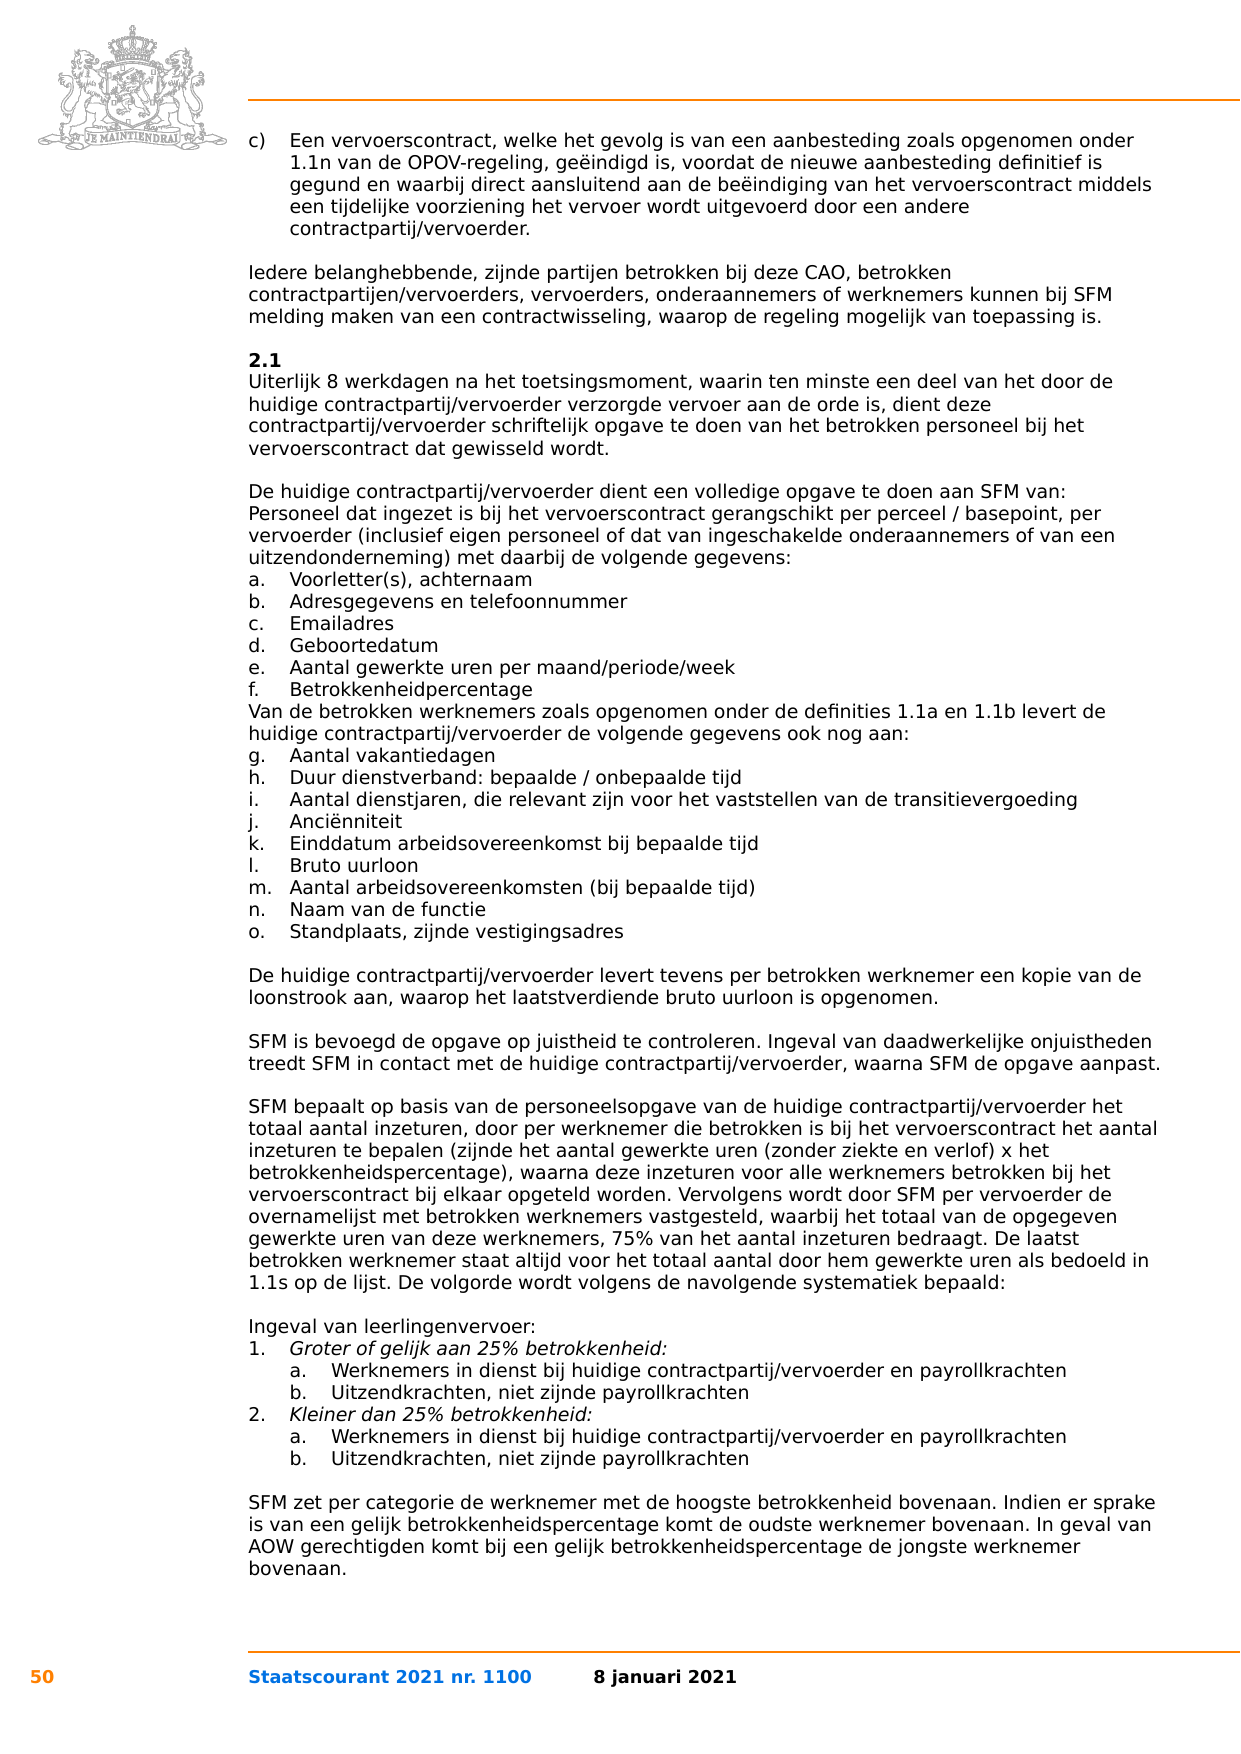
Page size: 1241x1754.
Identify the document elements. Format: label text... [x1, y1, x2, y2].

text a. Werknemers in dienst bij huidige contractpartij/vervoerder en payrollkrachten [289, 1360, 1163, 1382]
text De huidige contractpartij/vervoerder levert tevens per betrokken werknemer een kopie van de loonstrook aan, waarop het laatstverdiende bruto uurloon is opgenomen. [248, 965, 1163, 1009]
text a. Voorletter(s), achternaam [248, 569, 1163, 591]
text Van de betrokken werknemers zoals opgenomen onder de definities 1.1a en 1.1b levert de huidige contractpartij/vervoerder de volgende gegevens ook nog aan: [248, 701, 1163, 745]
text c) Een vervoerscontract, welke het gevolg is van een aanbesteding zoals opgenomen onder 1.1n van de OPOV-regeling, geëindigd is, voordat de nieuwe aanbesteding definitief is gegund en waarbij direct aansluitend aan de beëindiging van het vervoerscontract middels een tijdelijke voorziening het vervoer wordt uitgevoerd door een andere contractpartij/vervoerder. [248, 130, 1163, 240]
text SFM zet per categorie de werknemer met de hoogste betrokkenheid bovenaan. Indien er sprake is van een gelijk betrokkenheidspercentage komt de oudste werknemer bovenaan. In geval van AOW gerechtigden komt bij een gelijk betrokkenheidspercentage de jongste werknemer bovenaan. [248, 1492, 1163, 1580]
text Ingeval van leerlingenvervoer: [248, 1316, 1163, 1338]
text h. Duur dienstverband: bepaalde / onbepaalde tijd [248, 767, 1163, 789]
text Iedere belanghebbende, zijnde partijen betrokken bij deze CAO, betrokken contractpartijen/vervoerders, vervoerders, onderaannemers of werknemers kunnen bij SFM melding maken van een contractwisseling, waarop de regeling mogelijk van toepassing is. [248, 262, 1163, 328]
text m. Aantal arbeidsovereenkomsten (bij bepaalde tijd) [248, 877, 1163, 899]
text SFM is bevoegd de opgave op juistheid te controleren. Ingeval van daadwerkelijke onjuistheden treedt SFM in contact met de huidige contractpartij/vervoerder, waarna SFM de opgave aanpast. [248, 1031, 1163, 1074]
text o. Standplaats, zijnde vestigingsadres [248, 921, 1163, 943]
text 1. Groter of gelijk aan 25% betrokkenheid: [248, 1338, 1163, 1360]
text b. Uitzendkrachten, niet zijnde payrollkrachten [289, 1448, 1163, 1470]
text b. Adresgegevens en telefoonnummer [248, 591, 1163, 613]
text b. Uitzendkrachten, niet zijnde payrollkrachten [289, 1382, 1163, 1404]
text SFM bepaalt op basis van de personeelsopgave van de huidige contractpartij/vervoerder het totaal aantal inzeturen, door per werknemer die betrokken is bij het vervoerscontract het aantal inzeturen te bepalen (zijnde het aantal gewerkte uren (zonder ziekte en verlof) x het betrokkenheidspercentage), waarna deze inzeturen voor alle werknemers betrokken bij het vervoerscontract bij elkaar opgeteld worden. Vervolgens wordt door SFM per vervoerder de overnamelijst met betrokken werknemers vastgesteld, waarbij het totaal van de opgegeven gewerkte uren van deze werknemers, 75% van het aantal inzeturen bedraagt. De laatst betrokken werknemer staat altijd voor het totaal aantal door hem gewerkte uren als bedoeld in 1.1s op de lijst. De volgorde wordt volgens de navolgende systematiek bepaald: [248, 1096, 1163, 1294]
text k. Einddatum arbeidsovereenkomst bij bepaalde tijd [248, 833, 1163, 855]
text 2. Kleiner dan 25% betrokkenheid: [248, 1404, 1163, 1426]
picture [38, 25, 227, 150]
text Personeel dat ingezet is bij het vervoerscontract gerangschikt per perceel / basepoint, per vervoerder (inclusief eigen personeel of dat van ingeschakelde onderaannemers of van een uitzendonderneming) met daarbij de volgende gegevens: [248, 503, 1163, 569]
text Uiterlijk 8 werkdagen na het toetsingsmoment, waarin ten minste een deel van het door de huidige contractpartij/vervoerder verzorgde vervoer aan de orde is, dient deze contractpartij/vervoerder schriftelijk opgave te doen van het betrokken personeel bij het vervoerscontract dat gewisseld wordt. [248, 371, 1163, 459]
text a. Werknemers in dienst bij huidige contractpartij/vervoerder en payrollkrachten [289, 1426, 1163, 1448]
text j. Anciënniteit [248, 811, 1163, 833]
text c. Emailadres [248, 613, 1163, 635]
text l. Bruto uurloon [248, 855, 1163, 877]
text De huidige contractpartij/vervoerder dient een volledige opgave te doen aan SFM van: [248, 481, 1163, 503]
text d. Geboortedatum [248, 635, 1163, 657]
text n. Naam van de functie [248, 899, 1163, 921]
text g. Aantal vakantiedagen [248, 745, 1163, 767]
text 2.1 [248, 349, 1163, 371]
text f. Betrokkenheidpercentage [248, 679, 1163, 701]
text i. Aantal dienstjaren, die relevant zijn voor het vaststellen van de transitievergoeding [248, 789, 1163, 811]
text e. Aantal gewerkte uren per maand/periode/week [248, 657, 1163, 679]
